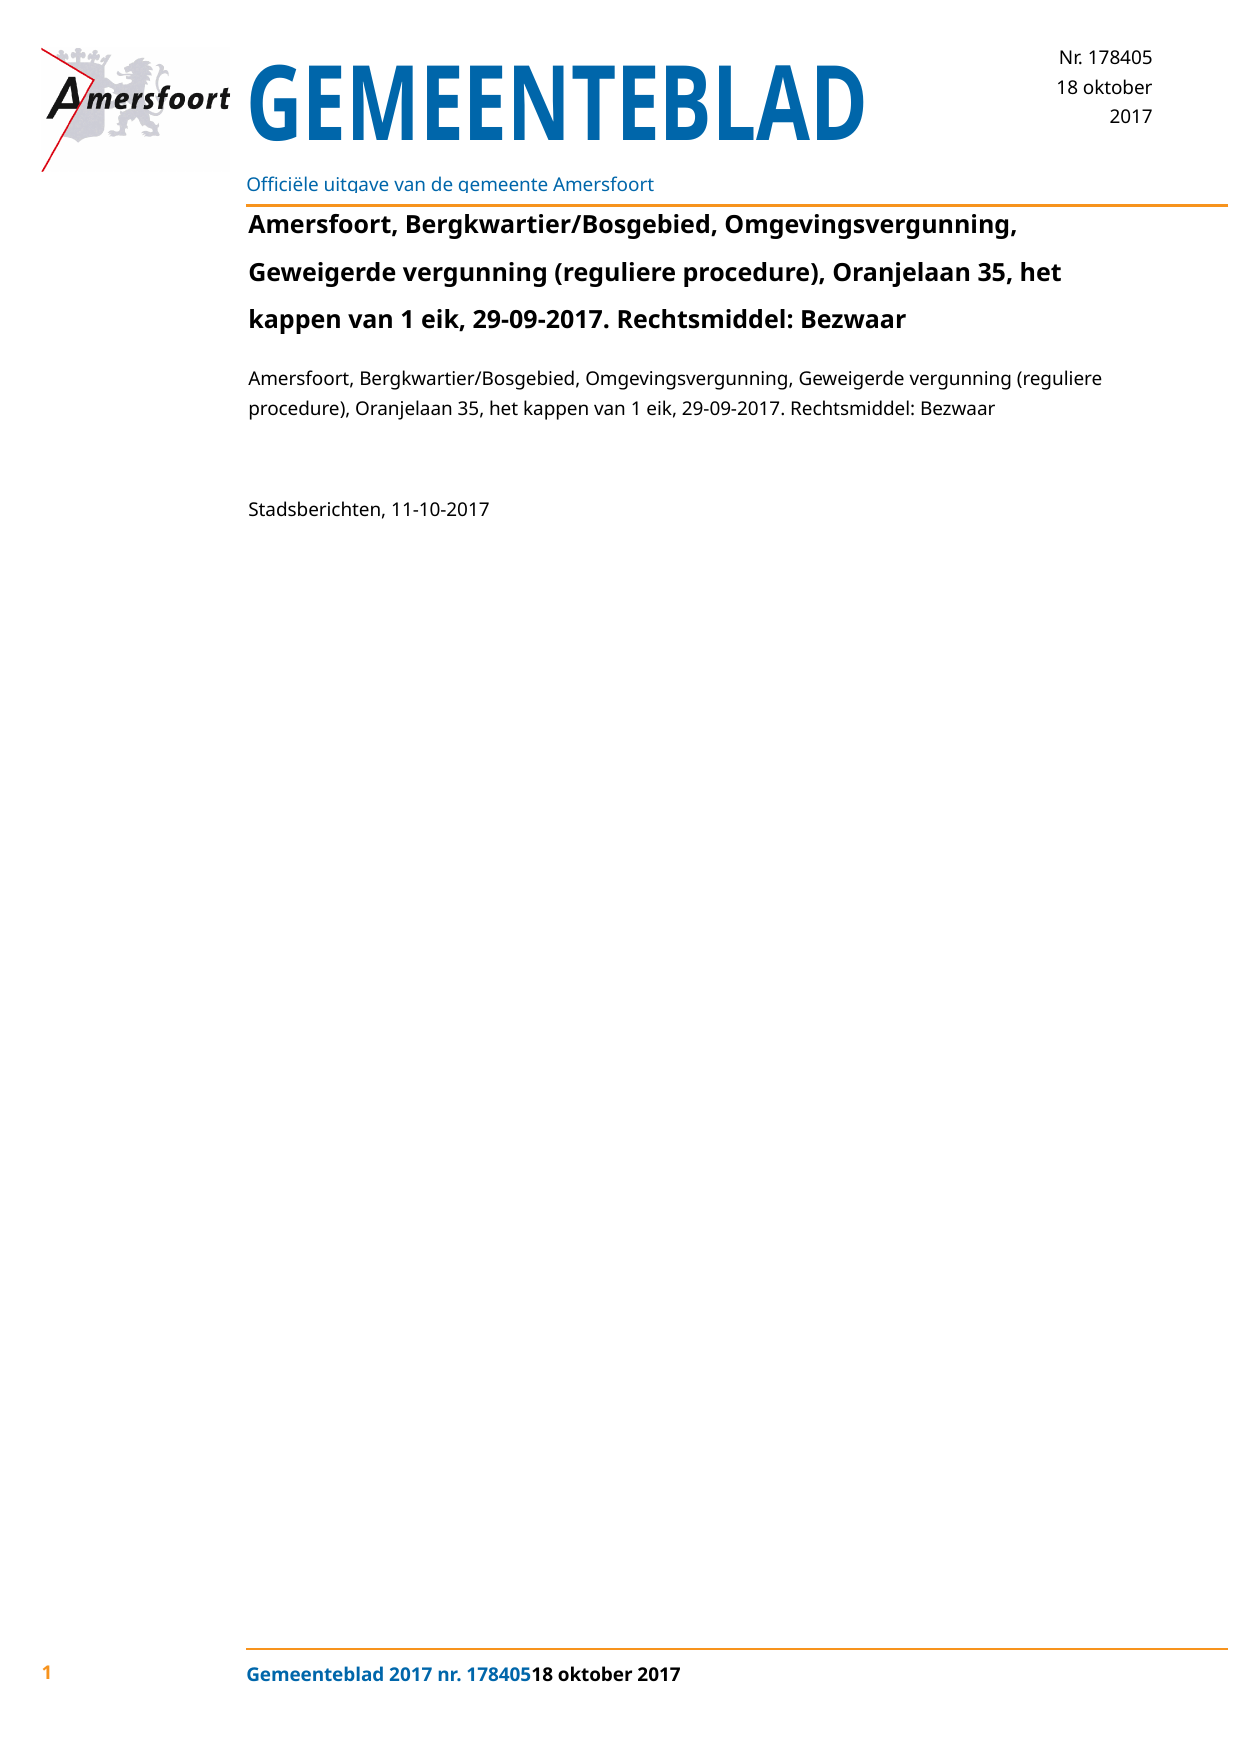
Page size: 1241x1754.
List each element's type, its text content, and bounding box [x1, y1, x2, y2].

text Amersfoort, Bergkwartier/Bosgebied, Omgevingsvergunning, Geweigerde vergunning (reguliere procedure), Oranjelaan 35, het kappen van 1 eik, 29-09-2017. Rechtsmiddel: Bezwaar [248, 366, 1152, 421]
text Stadsberichten, 11-10-2017 [248, 496, 1152, 522]
text Amersfoort, Bergkwartier/Bosgebied, Omgevingsvergunning, Geweigerde vergunning (reguliere procedure), Oranjelaan 35, het kappen van 1 eik, 29-09-2017. Rechtsmiddel: Bezwaar [248, 207, 1152, 336]
picture [41, 47, 231, 172]
